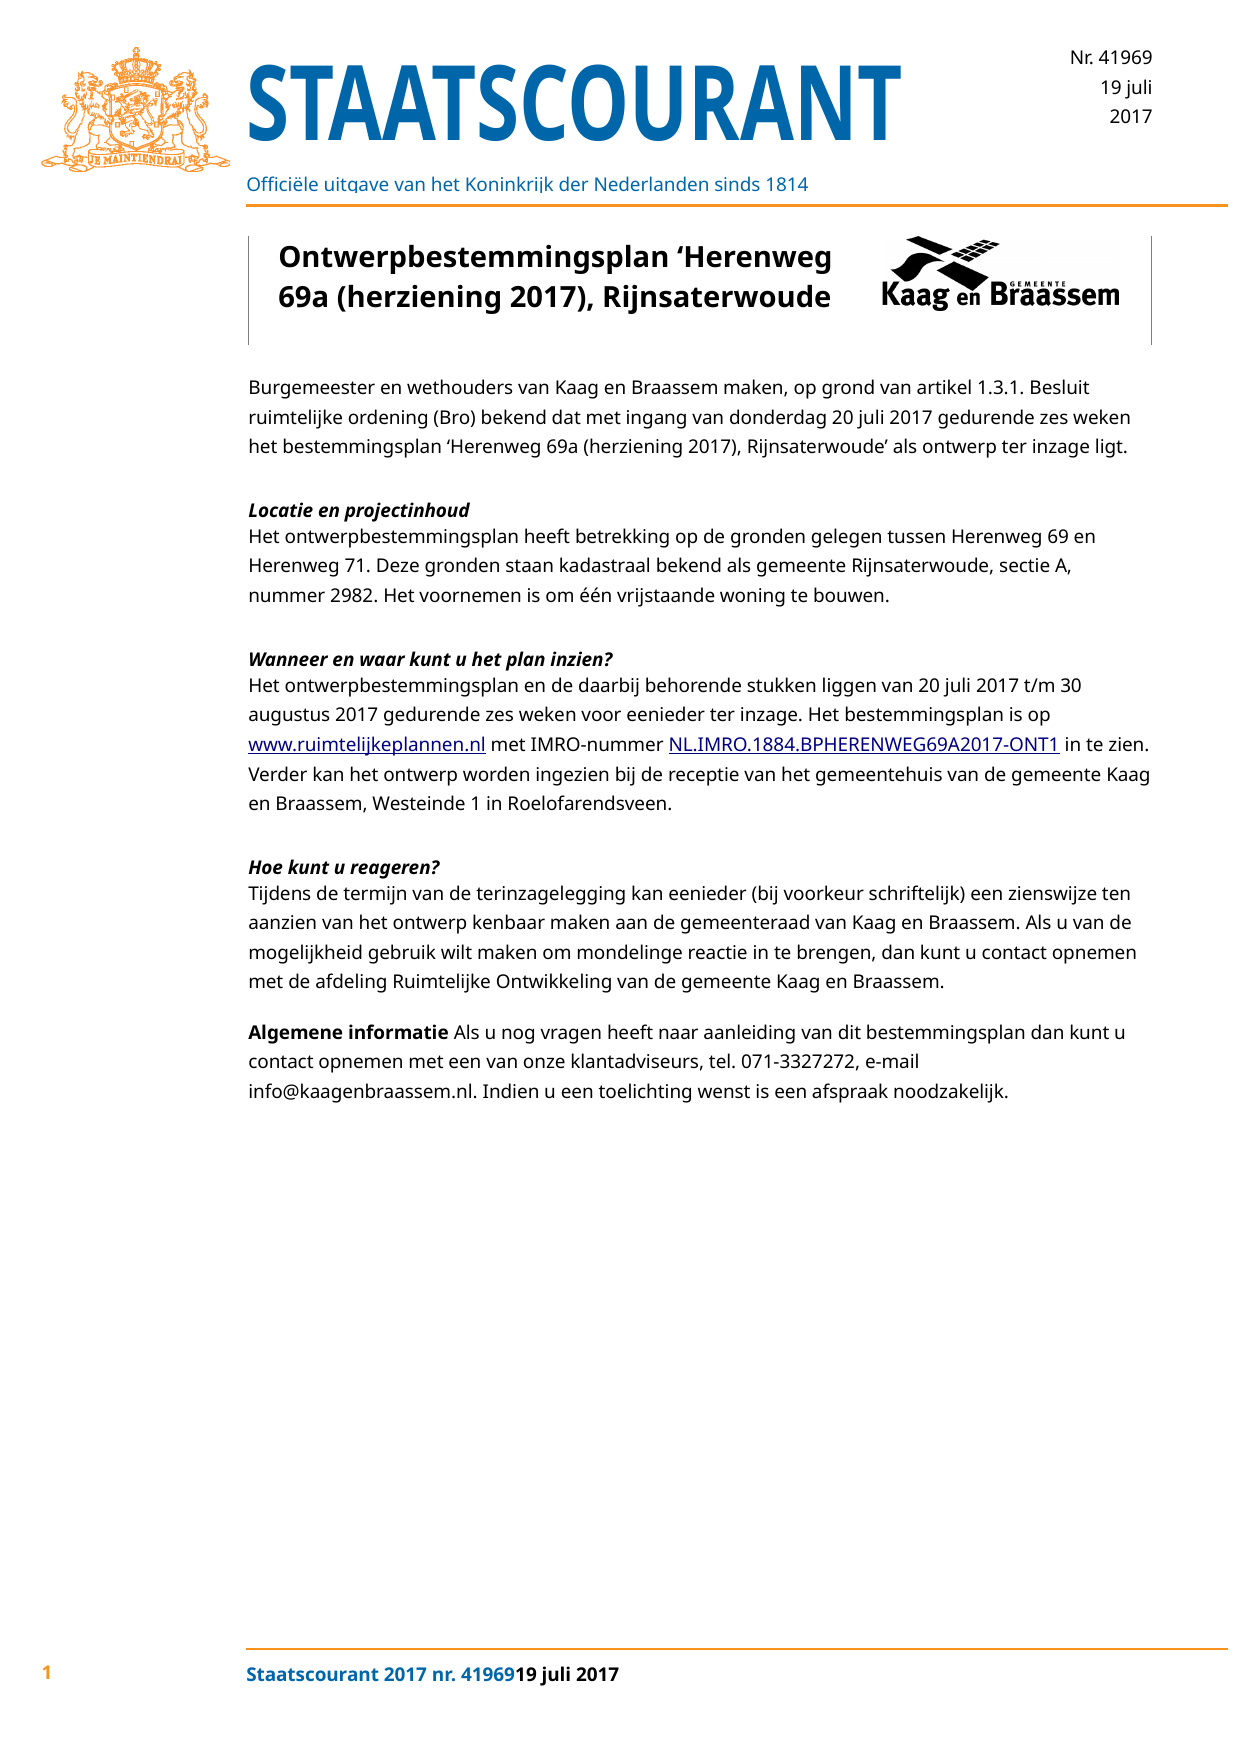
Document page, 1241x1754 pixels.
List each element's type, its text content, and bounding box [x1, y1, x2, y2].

picture [882, 236, 1119, 311]
text Het ontwerpbestemmingsplan en de daarbij behorende stukken liggen van 20 juli 2017 t/m 30 augustus 2017 gedurende zes weken voor eenieder ter inzage. Het bestemmingsplan is op www.ruimtelijkeplannen.nl met IMRO-nummer NL.IMRO.1884.BPHERENWEG69A2017-ONT1 in te zien. Verder kan het ontwerp worden ingezien bij de receptie van het gemeentehuis van de gemeente Kaag en Braassem, Westeinde 1 in Roelofarendsveen. [248, 672, 1152, 816]
table_header [850, 236, 1151, 345]
text Wanneer en waar kunt u het plan inzien? [248, 646, 1152, 672]
text Tijdens de termijn van de terinzagelegging kan eenieder (bij voorkeur schriftelijk) een zienswijze ten aanzien van het ontwerp kenbaar maken aan de gemeenteraad van Kaag en Braassem. Als u van de mogelijkheid gebruik wilt maken om mondelinge reactie in te brengen, dan kunt u contact opnemen met de afdeling Ruimtelijke Ontwikkeling van de gemeente Kaag en Braassem. [248, 880, 1152, 994]
picture [41, 47, 231, 172]
text Het ontwerpbestemmingsplan heeft betrekking op de gronden gelegen tussen Herenweg 69 en Herenweg 71. Deze gronden staan kadastraal bekend als gemeente Rijnsaterwoude, sectie A, nummer 2982. Het voornemen is om één vrijstaande woning te bouwen. [248, 523, 1152, 608]
text Locatie en projectinhoud [248, 497, 1152, 523]
text Algemene informatie Als u nog vragen heeft naar aanleiding van dit bestemmingsplan dan kunt u contact opnemen met een van onze klantadviseurs, tel. 071-3327272, e-mail info@kaagenbraassem.nl. Indien u een toelichting wenst is een afspraak noodzakelijk. [248, 1019, 1152, 1104]
table_header Ontwerpbestemmingsplan ‘Herenweg 69a (herziening 2017), Rijnsaterwoude [249, 236, 850, 345]
text Hoe kunt u reageren? [248, 854, 1152, 880]
text Burgemeester en wethouders van Kaag en Braassem maken, op grond van artikel 1.3.1. Besluit ruimtelijke ordening (Bro) bekend dat met ingang van donderdag 20 juli 2017 gedurende zes weken het bestemmingsplan ‘Herenweg 69a (herziening 2017), Rijnsaterwoude’ als ontwerp ter inzage ligt. [248, 374, 1152, 459]
